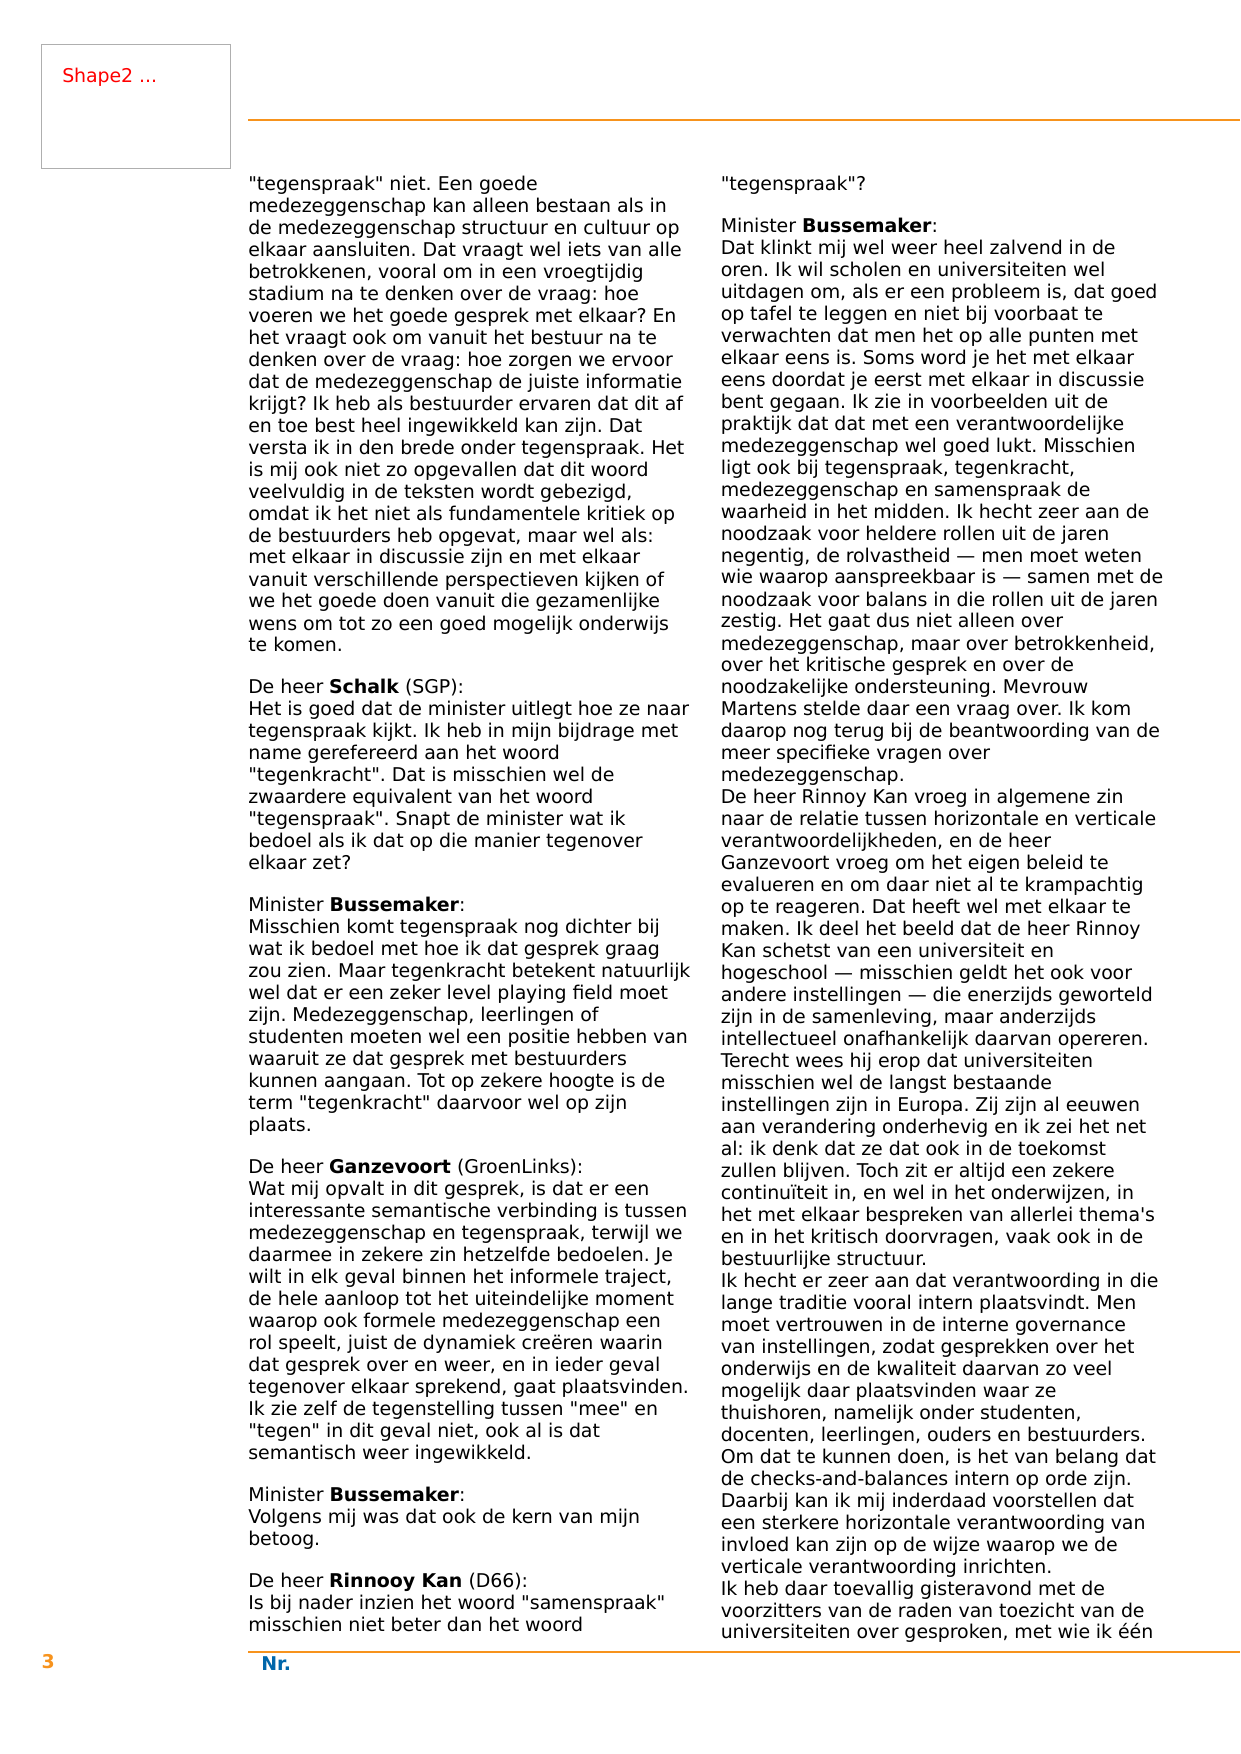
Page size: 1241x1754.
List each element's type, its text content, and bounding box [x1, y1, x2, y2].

text Minister Bussemaker: [248, 1484, 691, 1506]
text "tegenspraak" niet. Een goede medezeggenschap kan alleen bestaan als in de medezeggenschap structuur en cultuur op elkaar aansluiten. Dat vraagt wel iets van alle betrokkenen, vooral om in een vroegtijdig stadium na te denken over de vraag: hoe voeren we het goede gesprek met elkaar? En het vraagt ook om vanuit het bestuur na te denken over de vraag: hoe zorgen we ervoor dat de medezeggenschap de juiste informatie krijgt? Ik heb als bestuurder ervaren dat dit af en toe best heel ingewikkeld kan zijn. Dat versta ik in den brede onder tegenspraak. Het is mij ook niet zo opgevallen dat dit woord veelvuldig in de teksten wordt gebezigd, omdat ik het niet als fundamentele kritiek op de bestuurders heb opgevat, maar wel als: met elkaar in discussie zijn en met elkaar vanuit verschillende perspectieven kijken of we het goede doen vanuit die gezamenlijke wens om tot zo een goed mogelijk onderwijs te komen. [248, 173, 691, 656]
text Ik hecht er zeer aan dat verantwoording in die lange traditie vooral intern plaatsvindt. Men moet vertrouwen in de interne governance van instellingen, zodat gesprekken over het onderwijs en de kwaliteit daarvan zo veel mogelijk daar plaatsvinden waar ze thuishoren, namelijk onder studenten, docenten, leerlingen, ouders en bestuurders. Om dat te kunnen doen, is het van belang dat de checks-and-balances intern op orde zijn. Daarbij kan ik mij inderdaad voorstellen dat een sterkere horizontale verantwoording van invloed kan zijn op de wijze waarop we de verticale verantwoording inrichten. [721, 1270, 1163, 1577]
text De heer Rinnoy Kan vroeg in algemene zin naar de relatie tussen horizontale en verticale verantwoordelijkheden, en de heer Ganzevoort vroeg om het eigen beleid te evalueren en om daar niet al te krampachtig op te reageren. Dat heeft wel met elkaar te maken. Ik deel het beeld dat de heer Rinnoy Kan schetst van een universiteit en hogeschool — misschien geldt het ook voor andere instellingen — die enerzijds geworteld zijn in de samenleving, maar anderzijds intellectueel onafhankelijk daarvan opereren. Terecht wees hij erop dat universiteiten misschien wel de langst bestaande instellingen zijn in Europa. Zij zijn al eeuwen aan verandering onderhevig en ik zei het net al: ik denk dat ze dat ook in de toekomst zullen blijven. Toch zit er altijd een zekere continuïteit in, en wel in het onderwijzen, in het met elkaar bespreken van allerlei thema's en in het kritisch doorvragen, vaak ook in de bestuurlijke structuur. [721, 786, 1163, 1270]
text Minister Bussemaker: [248, 894, 691, 916]
text Wat mij opvalt in dit gesprek, is dat er een interessante semantische verbinding is tussen medezeggenschap en tegenspraak, terwijl we daarmee in zekere zin hetzelfde bedoelen. Je wilt in elk geval binnen het informele traject, de hele aanloop tot het uiteindelijke moment waarop ook formele medezeggenschap een rol speelt, juist de dynamiek creëren waarin dat gesprek over en weer, en in ieder geval tegenover elkaar sprekend, gaat plaatsvinden. Ik zie zelf de tegenstelling tussen "mee" en "tegen" in dit geval niet, ook al is dat semantisch weer ingewikkeld. [248, 1178, 691, 1464]
text Misschien komt tegenspraak nog dichter bij wat ik bedoel met hoe ik dat gesprek graag zou zien. Maar tegenkracht betekent natuurlijk wel dat er een zeker level playing field moet zijn. Medezeggenschap, leerlingen of studenten moeten wel een positie hebben van waaruit ze dat gesprek met bestuurders kunnen aangaan. Tot op zekere hoogte is de term "tegenkracht" daarvoor wel op zijn plaats. [248, 916, 691, 1136]
text De heer Ganzevoort (GroenLinks): [248, 1156, 691, 1178]
text "tegenspraak"? [721, 173, 1163, 195]
text Volgens mij was dat ook de kern van mijn betoog. [248, 1506, 691, 1549]
text Ik heb daar toevallig gisteravond met de voorzitters van de raden van toezicht van de universiteiten over gesproken, met wie ik één [721, 1577, 1163, 1643]
text Het is goed dat de minister uitlegt hoe ze naar tegenspraak kijkt. Ik heb in mijn bijdrage met name gerefereerd aan het woord "tegenkracht". Dat is misschien wel de zwaardere equivalent van het woord "tegenspraak". Snapt de minister wat ik bedoel als ik dat op die manier tegenover elkaar zet? [248, 698, 691, 874]
text Dat klinkt mij wel weer heel zalvend in de oren. Ik wil scholen en universiteiten wel uitdagen om, als er een probleem is, dat goed op tafel te leggen en niet bij voorbaat te verwachten dat men het op alle punten met elkaar eens is. Soms word je het met elkaar eens doordat je eerst met elkaar in discussie bent gegaan. Ik zie in voorbeelden uit de praktijk dat dat met een verantwoordelijke medezeggenschap wel goed lukt. Misschien ligt ook bij tegenspraak, tegenkracht, medezeggenschap en samenspraak de waarheid in het midden. Ik hecht zeer aan de noodzaak voor heldere rollen uit de jaren negentig, de rolvastheid — men moet weten wie waarop aanspreekbaar is — samen met de noodzaak voor balans in die rollen uit de jaren zestig. Het gaat dus niet alleen over medezeggenschap, maar over betrokkenheid, over het kritische gesprek en over de noodzakelijke ondersteuning. Mevrouw Martens stelde daar een vraag over. Ik kom daarop nog terug bij de beantwoording van de meer specifieke vragen over medezeggenschap. [721, 237, 1163, 786]
text De heer Rinnooy Kan (D66): [248, 1569, 691, 1592]
text Minister Bussemaker: [721, 215, 1163, 237]
text De heer Schalk (SGP): [248, 676, 691, 698]
text Is bij nader inzien het woord "samenspraak" misschien niet beter dan het woord [248, 1592, 691, 1636]
